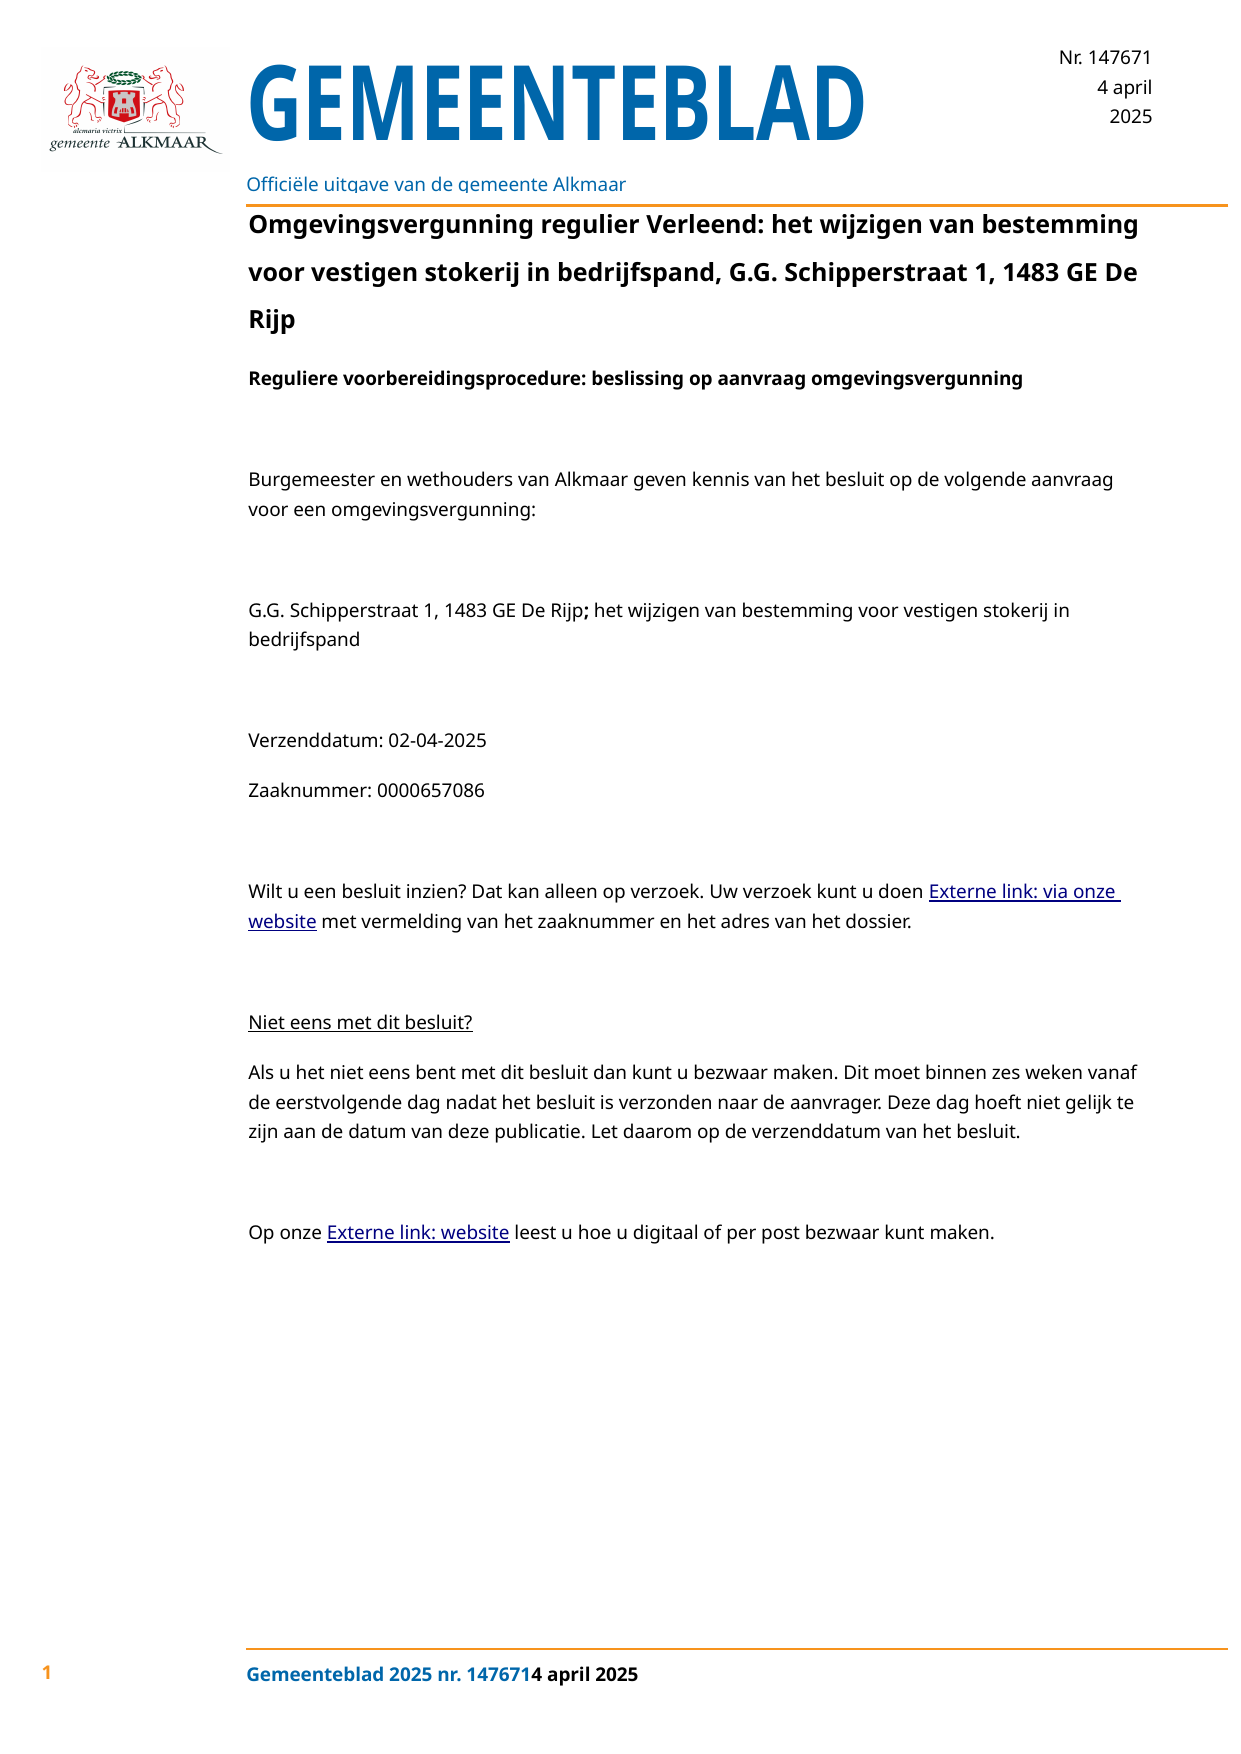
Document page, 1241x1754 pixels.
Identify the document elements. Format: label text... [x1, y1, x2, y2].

text Verzenddatum: 02-04-2025 [248, 727, 1152, 753]
text G.G. Schipperstraat 1, 1483 GE De Rijp; het wijzigen van bestemming voor vestigen stokerij in bedrijfspand [248, 597, 1152, 652]
text Wilt u een besluit inzien? Dat kan alleen op verzoek. Uw verzoek kunt u doen Externe link: via onze website met vermelding van het zaaknummer en het adres van het dossier. [248, 878, 1152, 934]
text Op onze Externe link: website leest u hoe u digitaal of per post bezwaar kunt maken. [248, 1219, 1152, 1245]
text Als u het niet eens bent met dit besluit dan kunt u bezwaar maken. Dit moet binnen zes weken vanaf de eerstvolgende dag nadat het besluit is verzonden naar de aanvrager. Deze dag hoeft niet gelijk te zijn aan de datum van deze publicatie. Let daarom op de verzenddatum van het besluit. [248, 1059, 1152, 1144]
text Reguliere voorbereidingsprocedure: beslissing op aanvraag omgevingsvergunning [248, 366, 1152, 391]
text Zaaknummer: 0000657086 [248, 778, 1152, 803]
text Burgemeester en wethouders van Alkmaar geven kennis van het besluit op de volgende aanvraag voor een omgevingsvergunning: [248, 466, 1152, 522]
picture [41, 47, 231, 172]
text Niet eens met dit besluit? [248, 1009, 1152, 1034]
text Omgevingsvergunning regulier Verleend: het wijzigen van bestemming voor vestigen stokerij in bedrijfspand, G.G. Schipperstraat 1, 1483 GE De Rijp [248, 207, 1152, 336]
